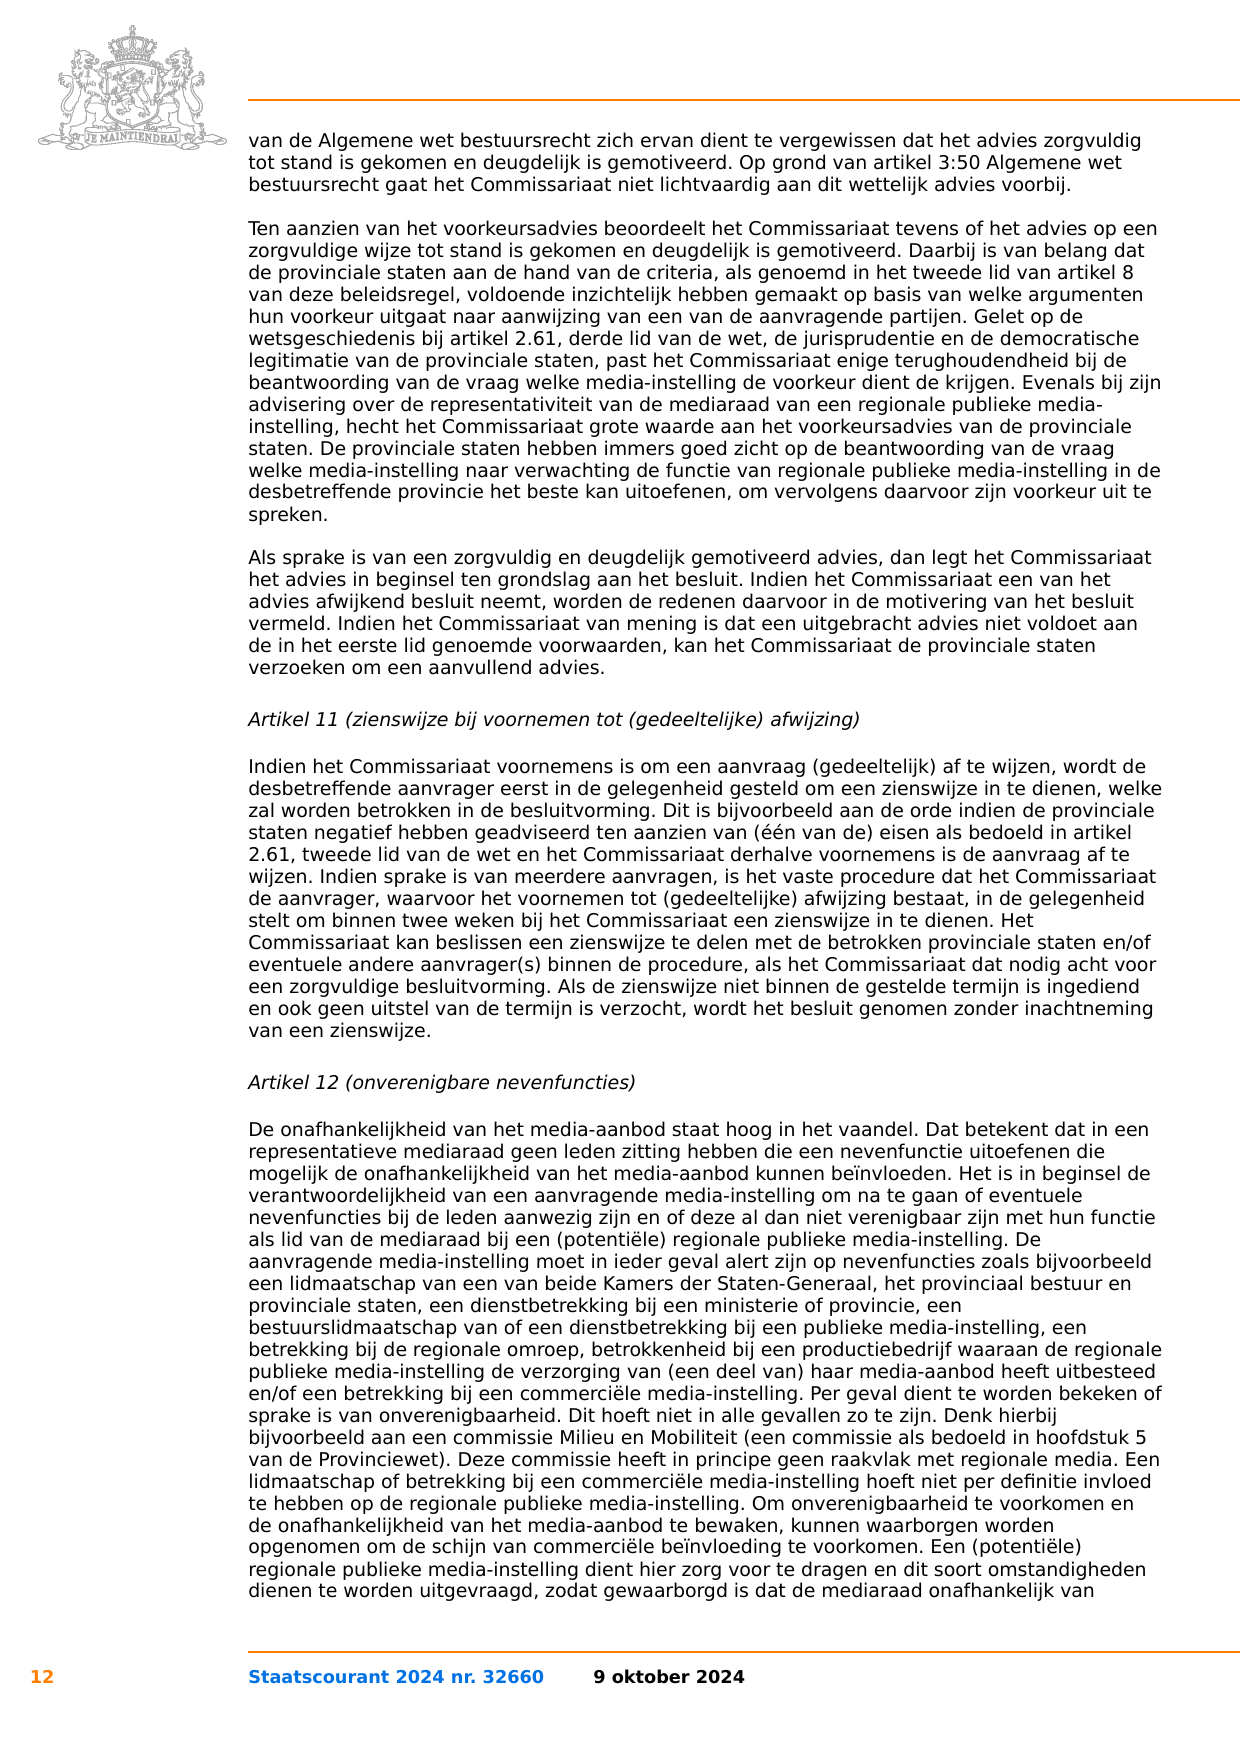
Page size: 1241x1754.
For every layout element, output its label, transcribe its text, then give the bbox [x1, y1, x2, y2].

text Ten aanzien van het voorkeursadvies beoordeelt het Commissariaat tevens of het advies op een zorgvuldige wijze tot stand is gekomen en deugdelijk is gemotiveerd. Daarbij is van belang dat de provinciale staten aan de hand van de criteria, als genoemd in het tweede lid van artikel 8 van deze beleidsregel, voldoende inzichtelijk hebben gemaakt op basis van welke argumenten hun voorkeur uitgaat naar aanwijzing van een van de aanvragende partijen. Gelet op de wetsgeschiedenis bij artikel 2.61, derde lid van de wet, de jurisprudentie en de democratische legitimatie van de provinciale staten, past het Commissariaat enige terughoudendheid bij de beantwoording van de vraag welke media-instelling de voorkeur dient de krijgen. Evenals bij zijn advisering over de representativiteit van de mediaraad van een regionale publieke media-instelling, hecht het Commissariaat grote waarde aan het voorkeursadvies van de provinciale staten. De provinciale staten hebben immers goed zicht op de beantwoording van de vraag welke media-instelling naar verwachting de functie van regionale publieke media-instelling in de desbetreffende provincie het beste kan uitoefenen, om vervolgens daarvoor zijn voorkeur uit te spreken. [248, 218, 1163, 525]
subtitle Artikel 11 (zienswijze bij voornemen tot (gedeeltelijke) afwijzing) [248, 709, 1163, 731]
text De onafhankelijkheid van het media-aanbod staat hoog in het vaandel. Dat betekent dat in een representatieve mediaraad geen leden zitting hebben die een nevenfunctie uitoefenen die mogelijk de onafhankelijkheid van het media-aanbod kunnen beïnvloeden. Het is in beginsel de verantwoordelijkheid van een aanvragende media-instelling om na te gaan of eventuele nevenfuncties bij de leden aanwezig zijn en of deze al dan niet verenigbaar zijn met hun functie als lid van de mediaraad bij een (potentiële) regionale publieke media-instelling. De aanvragende media-instelling moet in ieder geval alert zijn op nevenfuncties zoals bijvoorbeeld een lidmaatschap van een van beide Kamers der Staten-Generaal, het provinciaal bestuur en provinciale staten, een dienstbetrekking bij een ministerie of provincie, een bestuurslidmaatschap van of een dienstbetrekking bij een publieke media-instelling, een betrekking bij de regionale omroep, betrokkenheid bij een productiebedrijf waaraan de regionale publieke media-instelling de verzorging van (een deel van) haar media-aanbod heeft uitbesteed en/of een betrekking bij een commerciële media-instelling. Per geval dient te worden bekeken of sprake is van onverenigbaarheid. Dit hoeft niet in alle gevallen zo te zijn. Denk hierbij bijvoorbeeld aan een commissie Milieu en Mobiliteit (een commissie als bedoeld in hoofdstuk 5 van de Provinciewet). Deze commissie heeft in principe geen raakvlak met regionale media. Een lidmaatschap of betrekking bij een commerciële media-instelling hoeft niet per definitie invloed te hebben op de regionale publieke media-instelling. Om onverenigbaarheid te voorkomen en de onafhankelijkheid van het media-aanbod te bewaken, kunnen waarborgen worden opgenomen om de schijn van commerciële beïnvloeding te voorkomen. Een (potentiële) regionale publieke media-instelling dient hier zorg voor te dragen en dit soort omstandigheden dienen te worden uitgevraagd, zodat gewaarborgd is dat de mediaraad onafhankelijk van [248, 1119, 1163, 1602]
text van de Algemene wet bestuursrecht zich ervan dient te vergewissen dat het advies zorgvuldig tot stand is gekomen en deugdelijk is gemotiveerd. Op grond van artikel 3:50 Algemene wet bestuursrecht gaat het Commissariaat niet lichtvaardig aan dit wettelijk advies voorbij. [248, 130, 1163, 196]
text Indien het Commissariaat voornemens is om een aanvraag (gedeeltelijk) af te wijzen, wordt de desbetreffende aanvrager eerst in de gelegenheid gesteld om een zienswijze in te dienen, welke zal worden betrokken in de besluitvorming. Dit is bijvoorbeeld aan de orde indien de provinciale staten negatief hebben geadviseerd ten aanzien van (één van de) eisen als bedoeld in artikel 2.61, tweede lid van de wet en het Commissariaat derhalve voornemens is de aanvraag af te wijzen. Indien sprake is van meerdere aanvragen, is het vaste procedure dat het Commissariaat de aanvrager, waarvoor het voornemen tot (gedeeltelijke) afwijzing bestaat, in de gelegenheid stelt om binnen twee weken bij het Commissariaat een zienswijze in te dienen. Het Commissariaat kan beslissen een zienswijze te delen met de betrokken provinciale staten en/of eventuele andere aanvrager(s) binnen de procedure, als het Commissariaat dat nodig acht voor een zorgvuldige besluitvorming. Als de zienswijze niet binnen de gestelde termijn is ingediend en ook geen uitstel van de termijn is verzocht, wordt het besluit genomen zonder inachtneming van een zienswijze. [248, 756, 1163, 1042]
picture [38, 25, 227, 150]
text Als sprake is van een zorgvuldig en deugdelijk gemotiveerd advies, dan legt het Commissariaat het advies in beginsel ten grondslag aan het besluit. Indien het Commissariaat een van het advies afwijkend besluit neemt, worden de redenen daarvoor in de motivering van het besluit vermeld. Indien het Commissariaat van mening is dat een uitgebracht advies niet voldoet aan de in het eerste lid genoemde voorwaarden, kan het Commissariaat de provinciale staten verzoeken om een aanvullend advies. [248, 547, 1163, 679]
subtitle Artikel 12 (onverenigbare nevenfuncties) [248, 1072, 1163, 1094]
